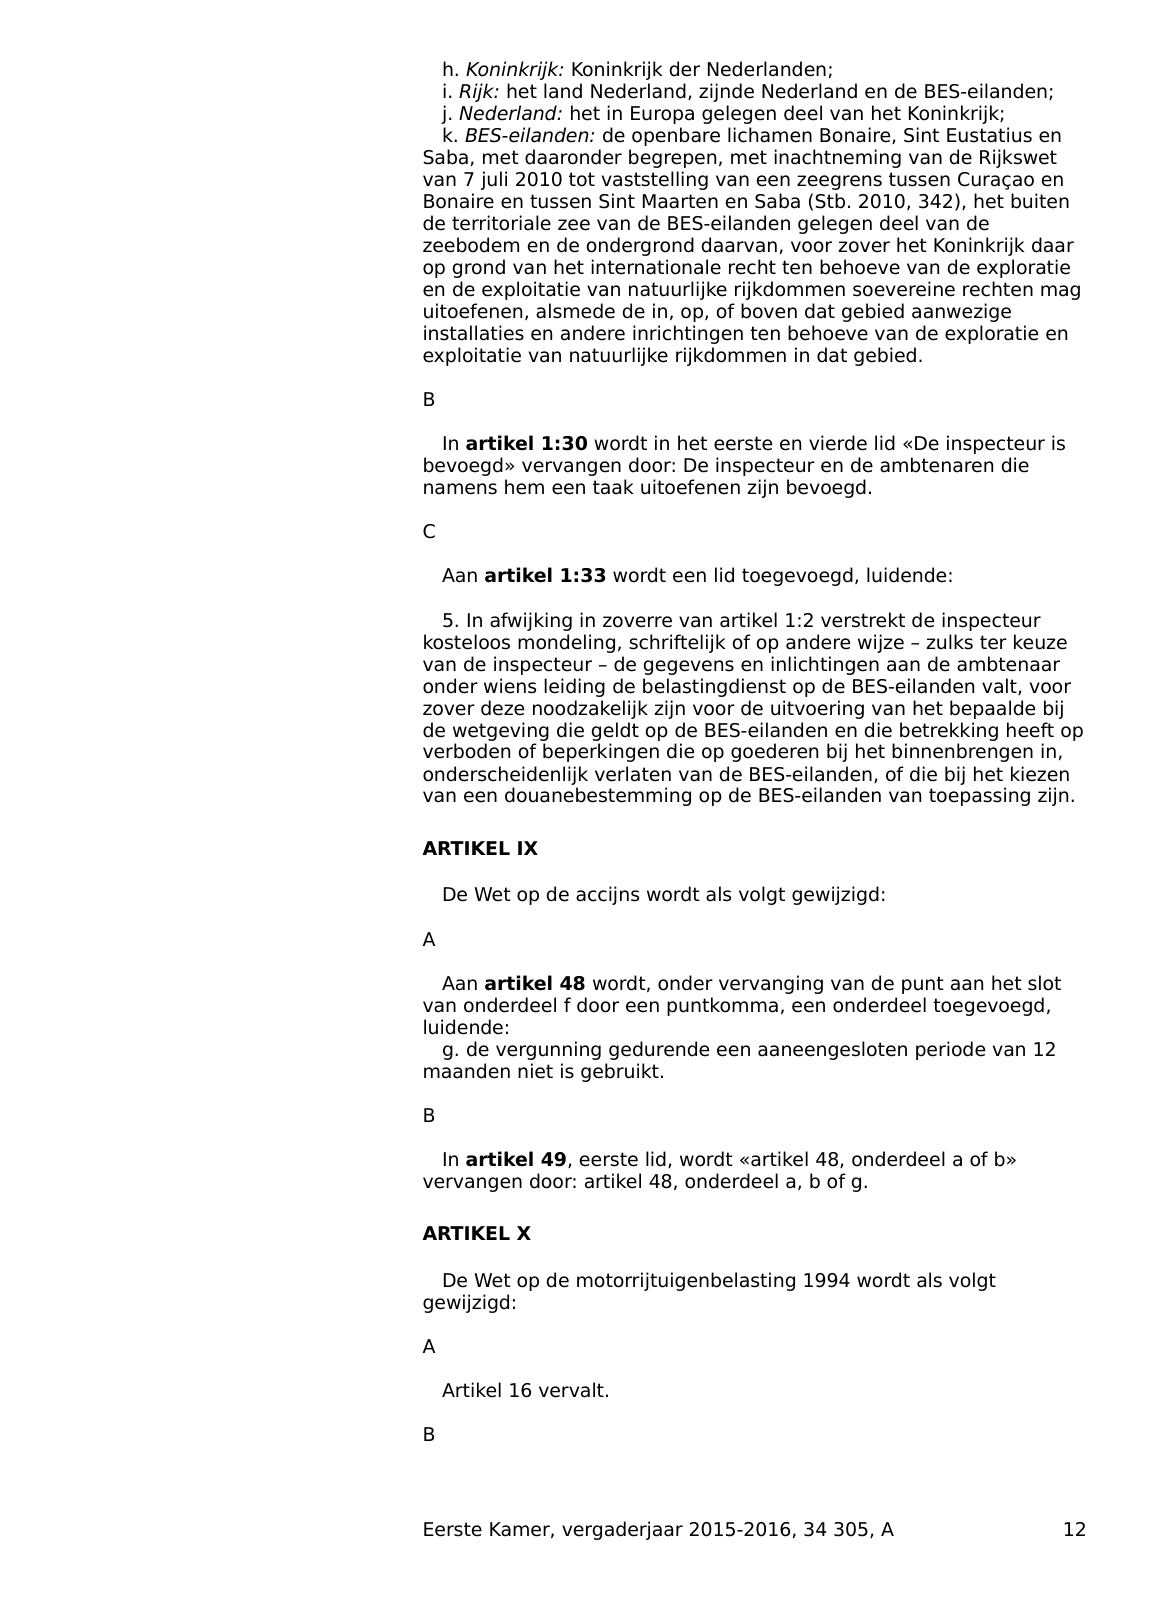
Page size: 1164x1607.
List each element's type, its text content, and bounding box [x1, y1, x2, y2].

text In artikel 1:30 wordt in het eerste en vierde lid «De inspecteur is bevoegd» vervangen door: De inspecteur en de ambtenaren die namens hem een taak uitoefenen zijn bevoegd. [422, 433, 1087, 499]
text In artikel 49, eerste lid, wordt «artikel 48, onderdeel a of b» vervangen door: artikel 48, onderdeel a, b of g. [422, 1149, 1087, 1193]
text B [422, 389, 1087, 411]
text k. BES-eilanden: de openbare lichamen Bonaire, Sint Eustatius en Saba, met daaronder begrepen, met inachtneming van de Rijkswet van 7 juli 2010 tot vaststelling van een zeegrens tussen Curaçao en Bonaire en tussen Sint Maarten en Saba (Stb. 2010, 342), het buiten de territoriale zee van de BES-eilanden gelegen deel van de zeebodem en de ondergrond daarvan, voor zover het Koninkrijk daar op grond van het internationale recht ten behoeve van de exploratie en de exploitatie van natuurlijke rijkdommen soevereine rechten mag uitoefenen, alsmede de in, op, of boven dat gebied aanwezige installaties en andere inrichtingen ten behoeve van de exploratie en exploitatie van natuurlijke rijkdommen in dat gebied. [422, 125, 1087, 367]
text Artikel 16 vervalt. [422, 1380, 1087, 1402]
text 5. In afwijking in zoverre van artikel 1:2 verstrekt de inspecteur kosteloos mondeling, schriftelijk of op andere wijze – zulks ter keuze van de inspecteur – de gegevens en inlichtingen aan de ambtenaar onder wiens leiding de belastingdienst op de BES-eilanden valt, voor zover deze noodzakelijk zijn voor de uitvoering van het bepaalde bij de wetgeving die geldt op de BES-eilanden en die betrekking heeft op verboden of beperkingen die op goederen bij het binnenbrengen in, onderscheidenlijk verlaten van de BES-eilanden, of die bij het kiezen van een douanebestemming op de BES-eilanden van toepassing zijn. [422, 609, 1087, 807]
text i. Rijk: het land Nederland, zijnde Nederland en de BES-eilanden; [422, 81, 1087, 103]
text A [422, 928, 1087, 951]
subtitle ARTIKEL IX [422, 837, 1087, 859]
text Aan artikel 48 wordt, onder vervanging van de punt aan het slot van onderdeel f door een puntkomma, een onderdeel toegevoegd, luidende: [422, 973, 1087, 1039]
subtitle ARTIKEL X [422, 1223, 1087, 1245]
text h. Koninkrijk: Koninkrijk der Nederlanden; [422, 59, 1087, 81]
text De Wet op de motorrijtuigenbelasting 1994 wordt als volgt gewijzigd: [422, 1270, 1087, 1314]
text g. de vergunning gedurende een aaneengesloten periode van 12 maanden niet is gebruikt. [422, 1039, 1087, 1083]
text De Wet op de accijns wordt als volgt gewijzigd: [422, 884, 1087, 906]
text Aan artikel 1:33 wordt een lid toegevoegd, luidende: [422, 565, 1087, 587]
text B [422, 1105, 1087, 1127]
text A [422, 1336, 1087, 1358]
text j. Nederland: het in Europa gelegen deel van het Koninkrijk; [422, 103, 1087, 125]
text B [422, 1424, 1087, 1446]
text C [422, 521, 1087, 543]
